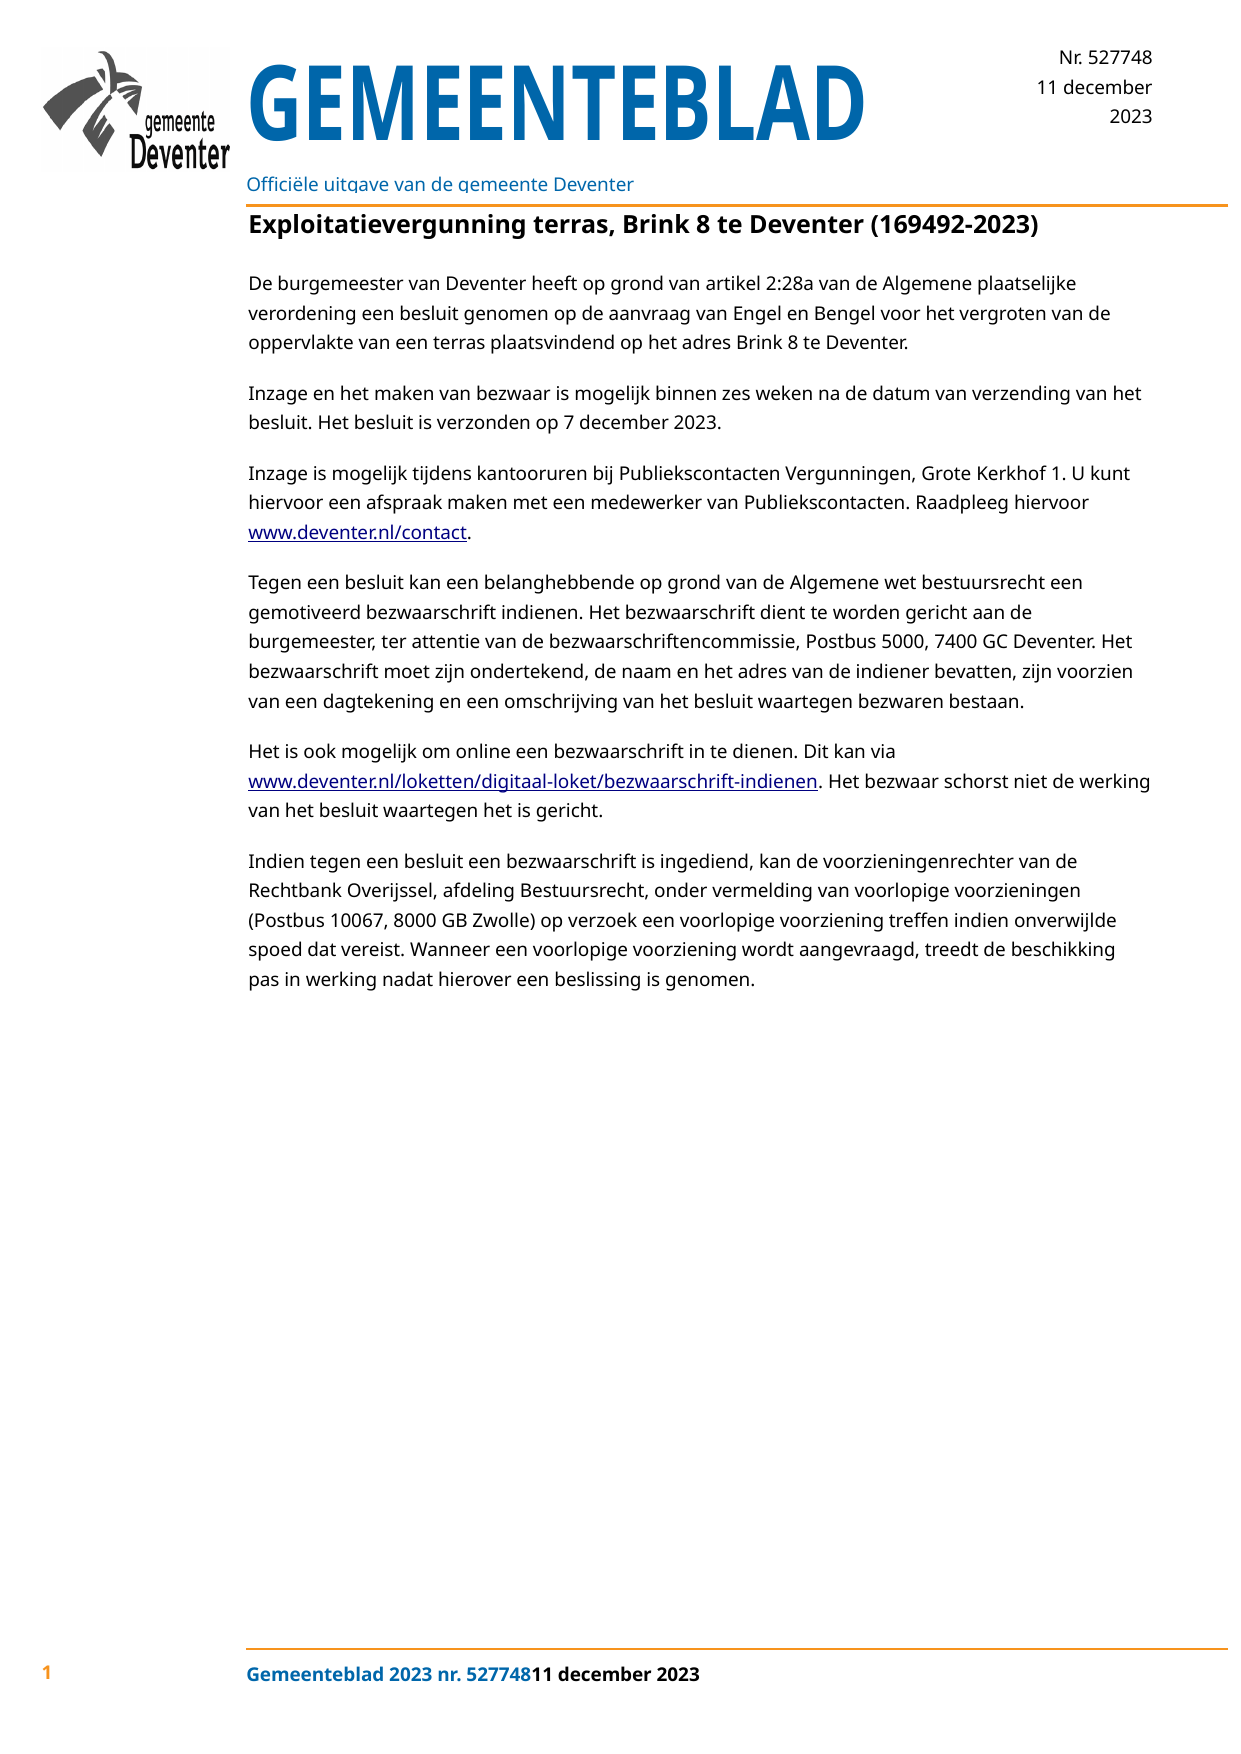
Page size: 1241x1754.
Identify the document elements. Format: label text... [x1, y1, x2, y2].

text Exploitatievergunning terras, Brink 8 te Deventer (169492-2023) [248, 207, 1152, 241]
text Het is ook mogelijk om online een bezwaarschrift in te dienen. Dit kan via www.deventer.nl/loketten/digitaal-loket/bezwaarschrift-indienen. Het bezwaar schorst niet de werking van het besluit waartegen het is gericht. [248, 738, 1152, 823]
text Inzage is mogelijk tijdens kantooruren bij Publiekscontacten Vergunningen, Grote Kerkhof 1. U kunt hiervoor een afspraak maken met een medewerker van Publiekscontacten. Raadpleeg hiervoor www.deventer.nl/contact. [248, 460, 1152, 545]
text De burgemeester van Deventer heeft op grond van artikel 2:28a van de Algemene plaatselijke verordening een besluit genomen op de aanvraag van Engel en Bengel voor het vergroten van de oppervlakte van een terras plaatsvindend op het adres Brink 8 te Deventer. [248, 270, 1152, 355]
text Inzage en het maken van bezwaar is mogelijk binnen zes weken na de datum van verzending van het besluit. Het besluit is verzonden op 7 december 2023. [248, 380, 1152, 435]
picture [41, 47, 231, 172]
text Indien tegen een besluit een bezwaarschrift is ingediend, kan de voorzieningenrechter van de Rechtbank Overijssel, afdeling Bestuursrecht, onder vermelding van voorlopige voorzieningen (Postbus 10067, 8000 GB Zwolle) op verzoek een voorlopige voorziening treffen indien onverwijlde spoed dat vereist. Wanneer een voorlopige voorziening wordt aangevraagd, treedt de beschikking pas in werking nadat hierover een beslissing is genomen. [248, 848, 1152, 992]
text Tegen een besluit kan een belanghebbende op grond van de Algemene wet bestuursrecht een gemotiveerd bezwaarschrift indienen. Het bezwaarschrift dient te worden gericht aan de burgemeester, ter attentie van de bezwaarschriftencommissie, Postbus 5000, 7400 GC Deventer. Het bezwaarschrift moet zijn ondertekend, de naam en het adres van de indiener bevatten, zijn voorzien van een dagtekening en een omschrijving van het besluit waartegen bezwaren bestaan. [248, 569, 1152, 713]
